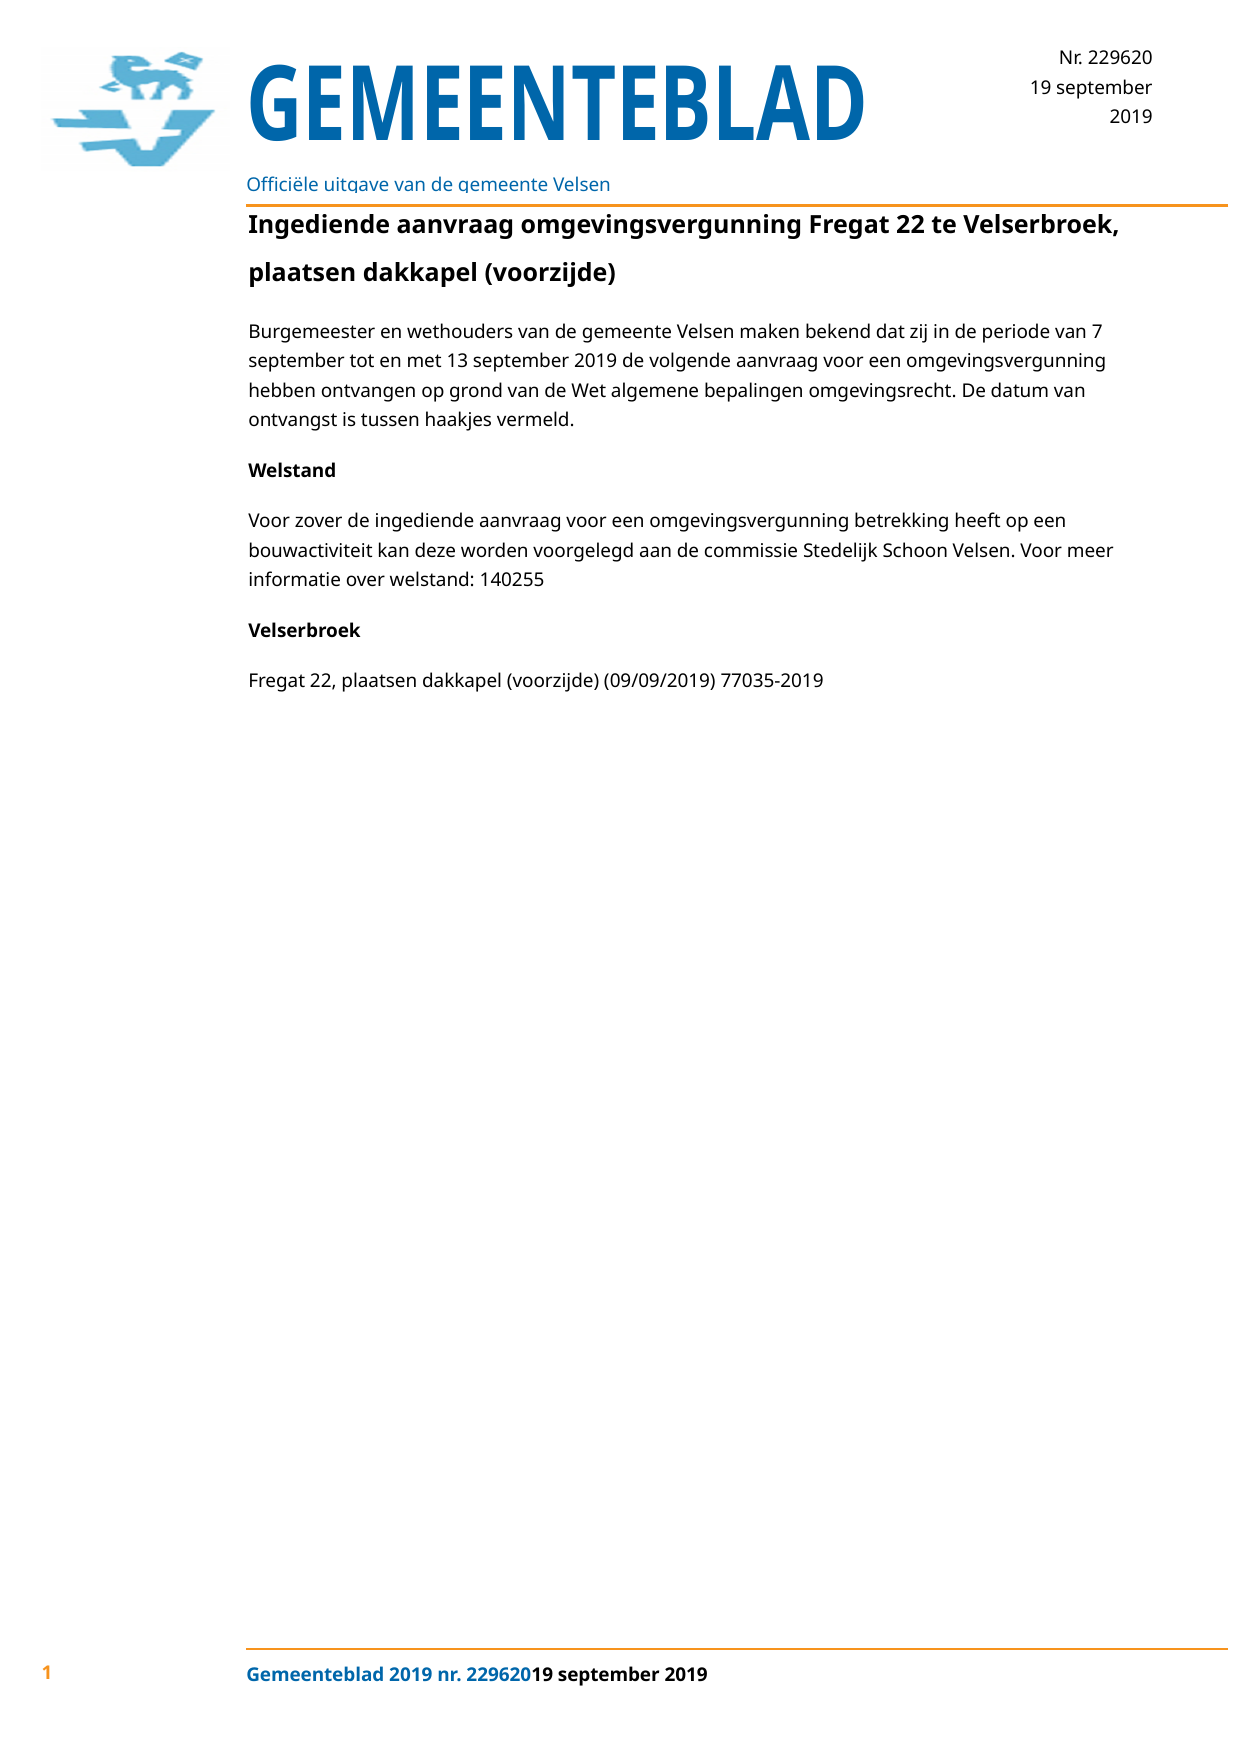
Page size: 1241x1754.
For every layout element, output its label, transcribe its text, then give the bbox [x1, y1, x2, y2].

text Ingediende aanvraag omgevingsvergunning Fregat 22 te Velserbroek, plaatsen dakkapel (voorzijde) [248, 207, 1152, 288]
text Voor zover de ingediende aanvraag voor een omgevingsvergunning betrekking heeft op een bouwactiviteit kan deze worden voorgelegd aan de commissie Stedelijk Schoon Velsen. Voor meer informatie over welstand: 140255 [248, 507, 1152, 592]
text Velserbroek [248, 617, 1152, 643]
text Welstand [248, 457, 1152, 483]
text Burgemeester en wethouders van de gemeente Velsen maken bekend dat zij in de periode van 7 september tot en met 13 september 2019 de volgende aanvraag voor een omgevingsvergunning hebben ontvangen op grond van de Wet algemene bepalingen omgevingsrecht. De datum van ontvangst is tussen haakjes vermeld. [248, 318, 1152, 432]
picture [41, 47, 231, 172]
text Fregat 22, plaatsen dakkapel (voorzijde) (09/09/2019) 77035-2019 [248, 667, 1152, 693]
